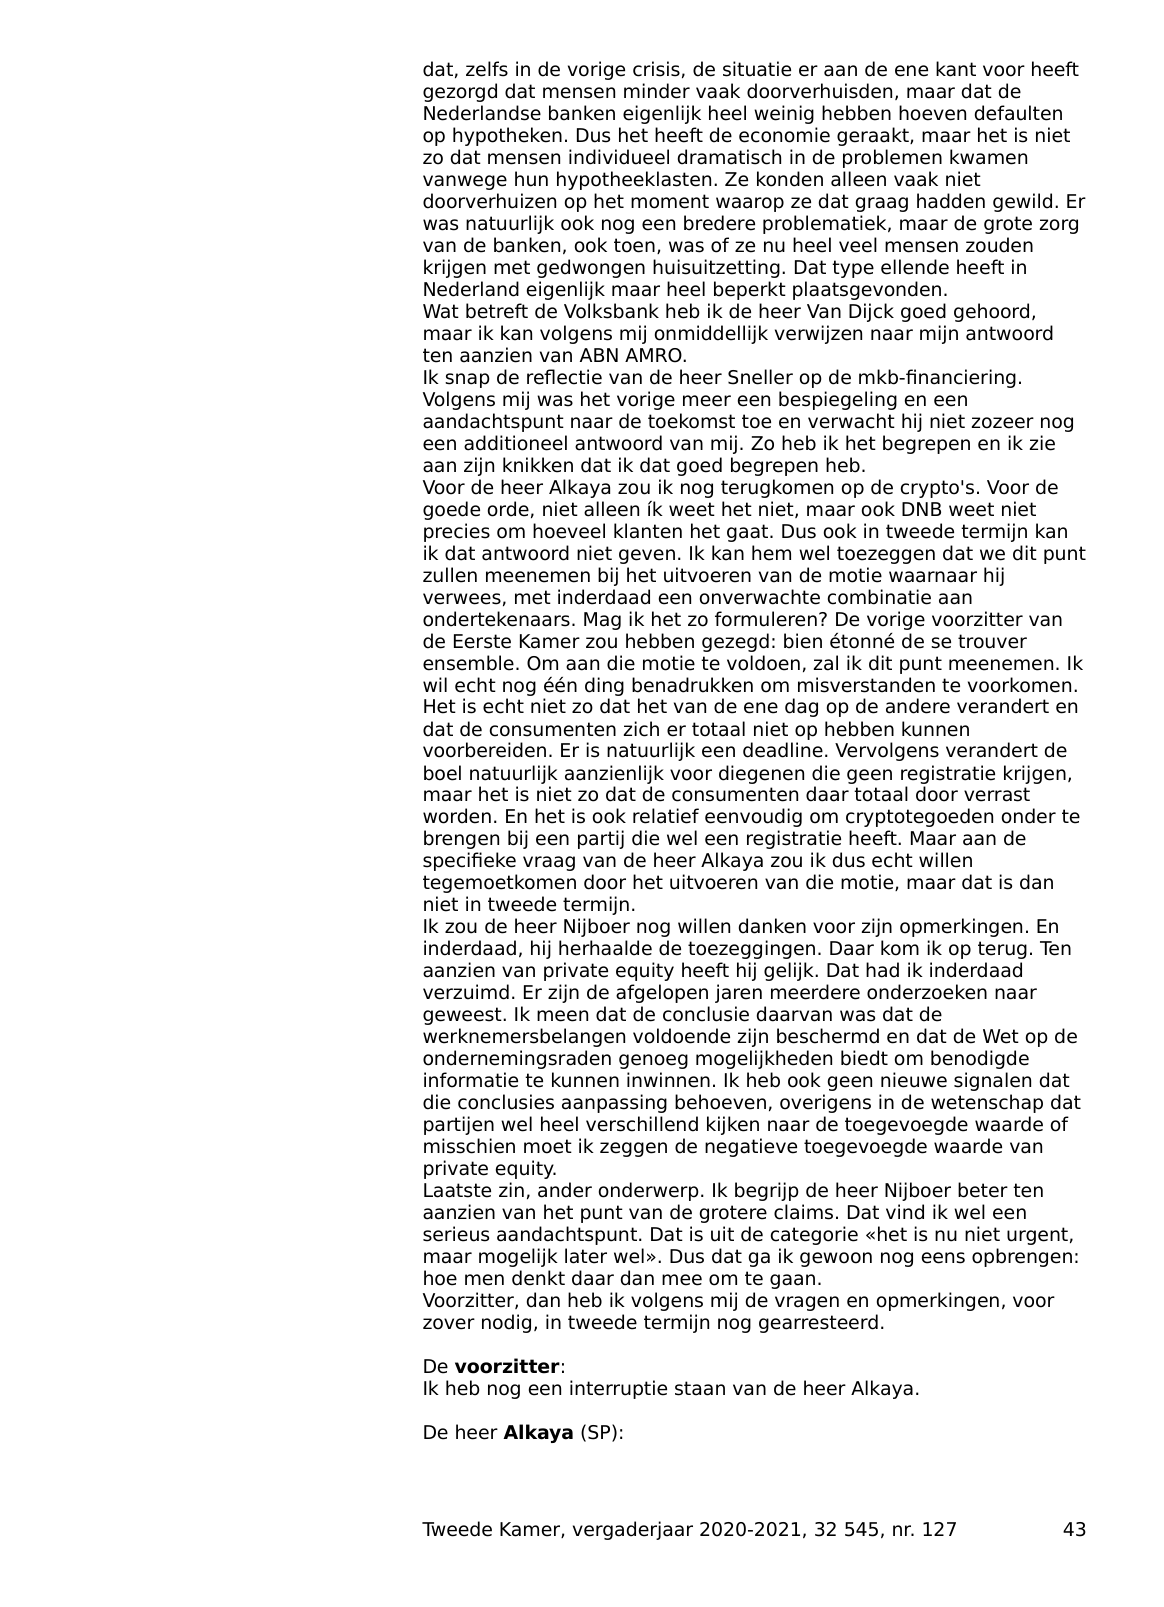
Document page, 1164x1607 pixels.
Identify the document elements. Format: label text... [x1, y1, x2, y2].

text Laatste zin, ander onderwerp. Ik begrijp de heer Nijboer beter ten aanzien van het punt van de grotere claims. Dat vind ik wel een serieus aandachtspunt. Dat is uit de categorie «het is nu niet urgent, maar mogelijk later wel». Dus dat ga ik gewoon nog eens opbrengen: hoe men denkt daar dan mee om te gaan. [422, 1180, 1087, 1290]
text Wat betreft de Volksbank heb ik de heer Van Dijck goed gehoord, maar ik kan volgens mij onmiddellijk verwijzen naar mijn antwoord ten aanzien van ABN AMRO. [422, 301, 1087, 367]
text Voorzitter, dan heb ik volgens mij de vragen en opmerkingen, voor zover nodig, in tweede termijn nog gearresteerd. [422, 1290, 1087, 1334]
text Voor de heer Alkaya zou ik nog terugkomen op de crypto's. Voor de goede orde, niet alleen ík weet het niet, maar ook DNB weet niet precies om hoeveel klanten het gaat. Dus ook in tweede termijn kan ik dat antwoord niet geven. Ik kan hem wel toezeggen dat we dit punt zullen meenemen bij het uitvoeren van de motie waarnaar hij verwees, met inderdaad een onverwachte combinatie aan ondertekenaars. Mag ik het zo formuleren? De vorige voorzitter van de Eerste Kamer zou hebben gezegd: bien étonné de se trouver ensemble. Om aan die motie te voldoen, zal ik dit punt meenemen. Ik wil echt nog één ding benadrukken om misverstanden te voorkomen. Het is echt niet zo dat het van de ene dag op de andere verandert en dat de consumenten zich er totaal niet op hebben kunnen voorbereiden. Er is natuurlijk een deadline. Vervolgens verandert de boel natuurlijk aanzienlijk voor diegenen die geen registratie krijgen, maar het is niet zo dat de consumenten daar totaal door verrast worden. En het is ook relatief eenvoudig om cryptotegoeden onder te brengen bij een partij die wel een registratie heeft. Maar aan de specifieke vraag van de heer Alkaya zou ik dus echt willen tegemoetkomen door het uitvoeren van die motie, maar dat is dan niet in tweede termijn. [422, 477, 1087, 916]
text Ik heb nog een interruptie staan van de heer Alkaya. [422, 1378, 1087, 1400]
text dat, zelfs in de vorige crisis, de situatie er aan de ene kant voor heeft gezorgd dat mensen minder vaak doorverhuisden, maar dat de Nederlandse banken eigenlijk heel weinig hebben hoeven defaulten op hypotheken. Dus het heeft de economie geraakt, maar het is niet zo dat mensen individueel dramatisch in de problemen kwamen vanwege hun hypotheeklasten. Ze konden alleen vaak niet doorverhuizen op het moment waarop ze dat graag hadden gewild. Er was natuurlijk ook nog een bredere problematiek, maar de grote zorg van de banken, ook toen, was of ze nu heel veel mensen zouden krijgen met gedwongen huisuitzetting. Dat type ellende heeft in Nederland eigenlijk maar heel beperkt plaatsgevonden. [422, 59, 1087, 301]
text Ik zou de heer Nijboer nog willen danken voor zijn opmerkingen. En inderdaad, hij herhaalde de toezeggingen. Daar kom ik op terug. Ten aanzien van private equity heeft hij gelijk. Dat had ik inderdaad verzuimd. Er zijn de afgelopen jaren meerdere onderzoeken naar geweest. Ik meen dat de conclusie daarvan was dat de werknemersbelangen voldoende zijn beschermd en dat de Wet op de ondernemingsraden genoeg mogelijkheden biedt om benodigde informatie te kunnen inwinnen. Ik heb ook geen nieuwe signalen dat die conclusies aanpassing behoeven, overigens in de wetenschap dat partijen wel heel verschillend kijken naar de toegevoegde waarde of misschien moet ik zeggen de negatieve toegevoegde waarde van private equity. [422, 916, 1087, 1180]
text De voorzitter: [422, 1356, 1087, 1378]
text De heer Alkaya (SP): [422, 1422, 1087, 1444]
text Ik snap de reflectie van de heer Sneller op de mkb-financiering. Volgens mij was het vorige meer een bespiegeling en een aandachtspunt naar de toekomst toe en verwacht hij niet zozeer nog een additioneel antwoord van mij. Zo heb ik het begrepen en ik zie aan zijn knikken dat ik dat goed begrepen heb. [422, 367, 1087, 477]
